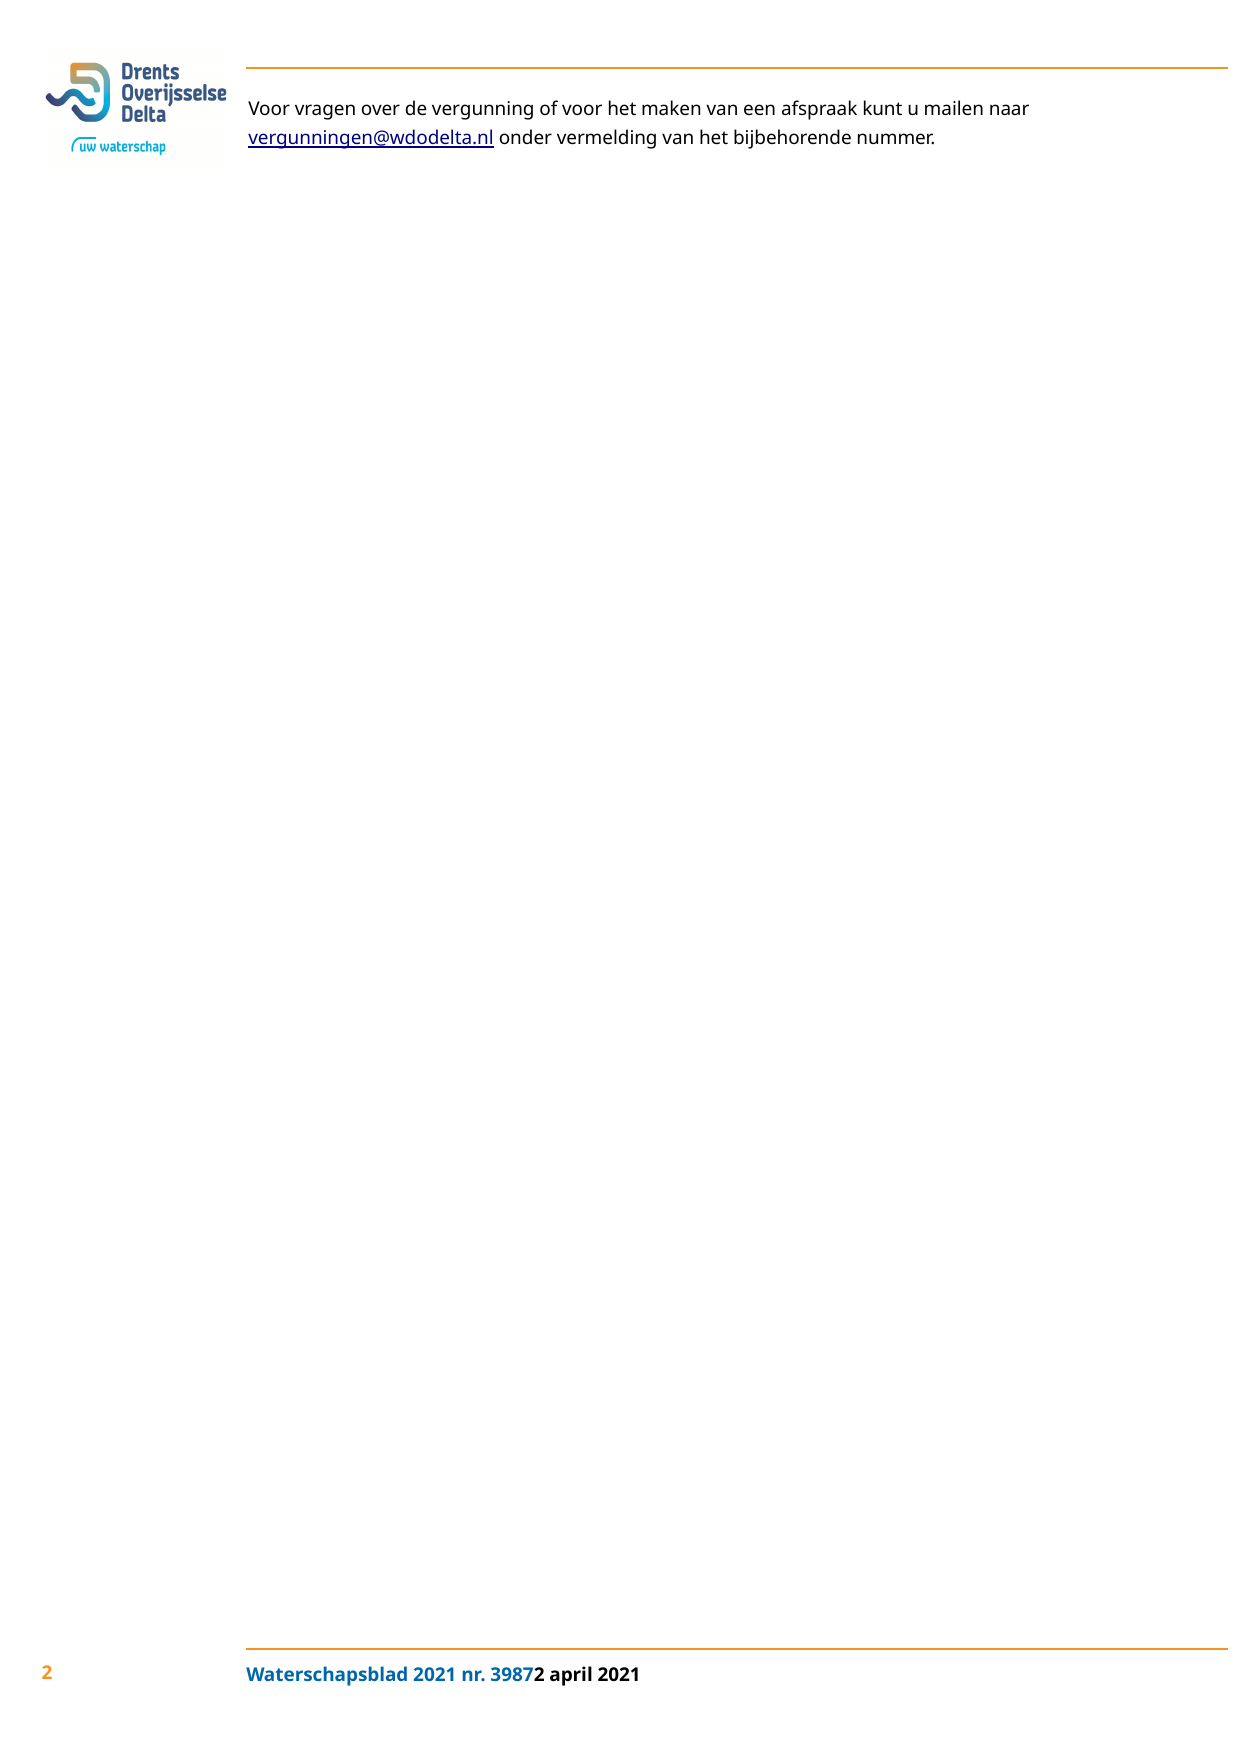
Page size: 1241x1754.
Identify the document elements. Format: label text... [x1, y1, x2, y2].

text Voor vragen over de vergunning of voor het maken van een afspraak kunt u mailen naar vergunningen@wdodelta.nl onder vermelding van het bijbehorende nummer. [248, 95, 1152, 150]
picture [41, 47, 231, 172]
